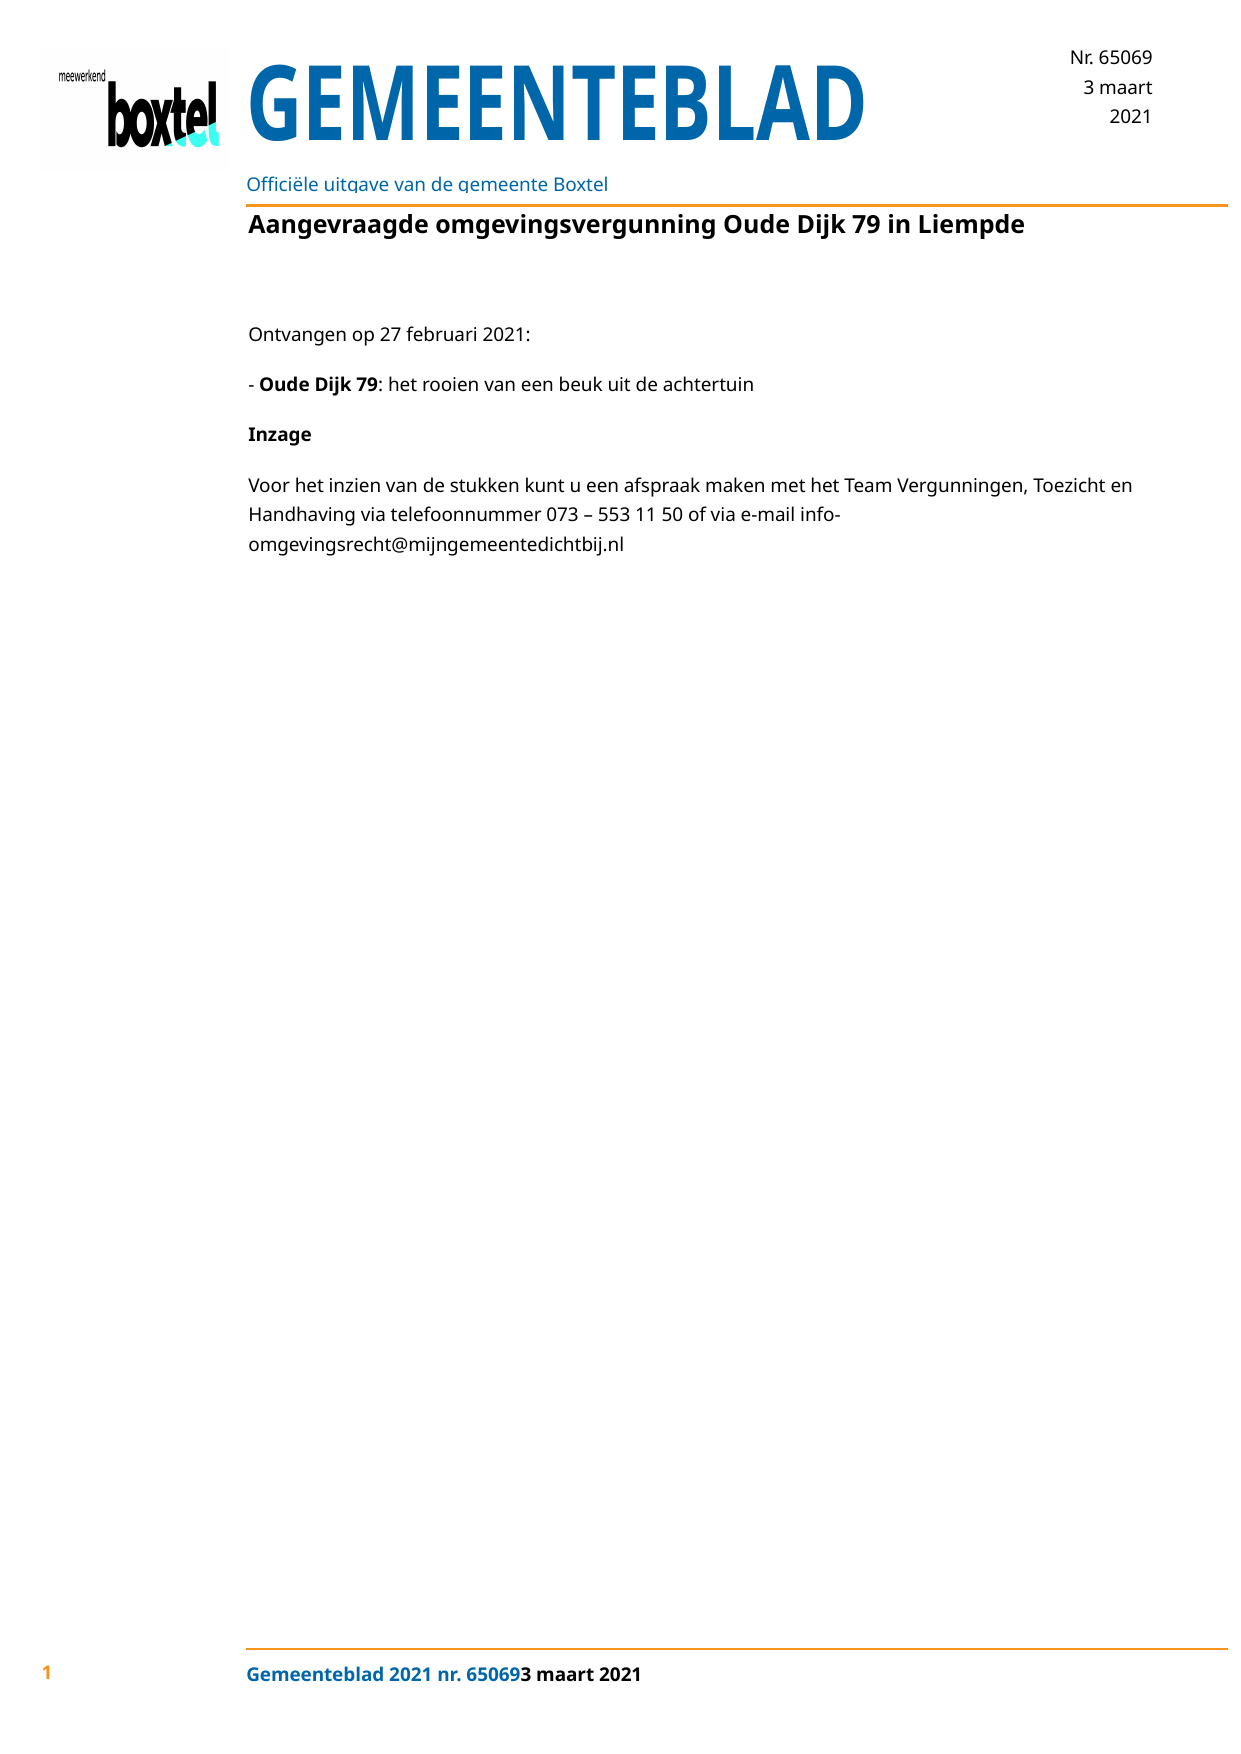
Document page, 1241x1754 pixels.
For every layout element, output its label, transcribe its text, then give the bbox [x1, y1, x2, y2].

text Voor het inzien van de stukken kunt u een afspraak maken met het Team Vergunningen, Toezicht en Handhaving via telefoonnummer 073 – 553 11 50 of via e-mail info-omgevingsrecht@mijngemeentedichtbij.nl [248, 472, 1152, 557]
text Inzage [248, 422, 1152, 447]
picture [41, 47, 231, 172]
text Ontvangen op 27 februari 2021: [248, 321, 1152, 346]
text Aangevraagde omgevingsvergunning Oude Dijk 79 in Liempde [248, 207, 1152, 241]
text - Oude Dijk 79: het rooien van een beuk uit de achtertuin [248, 371, 1152, 397]
